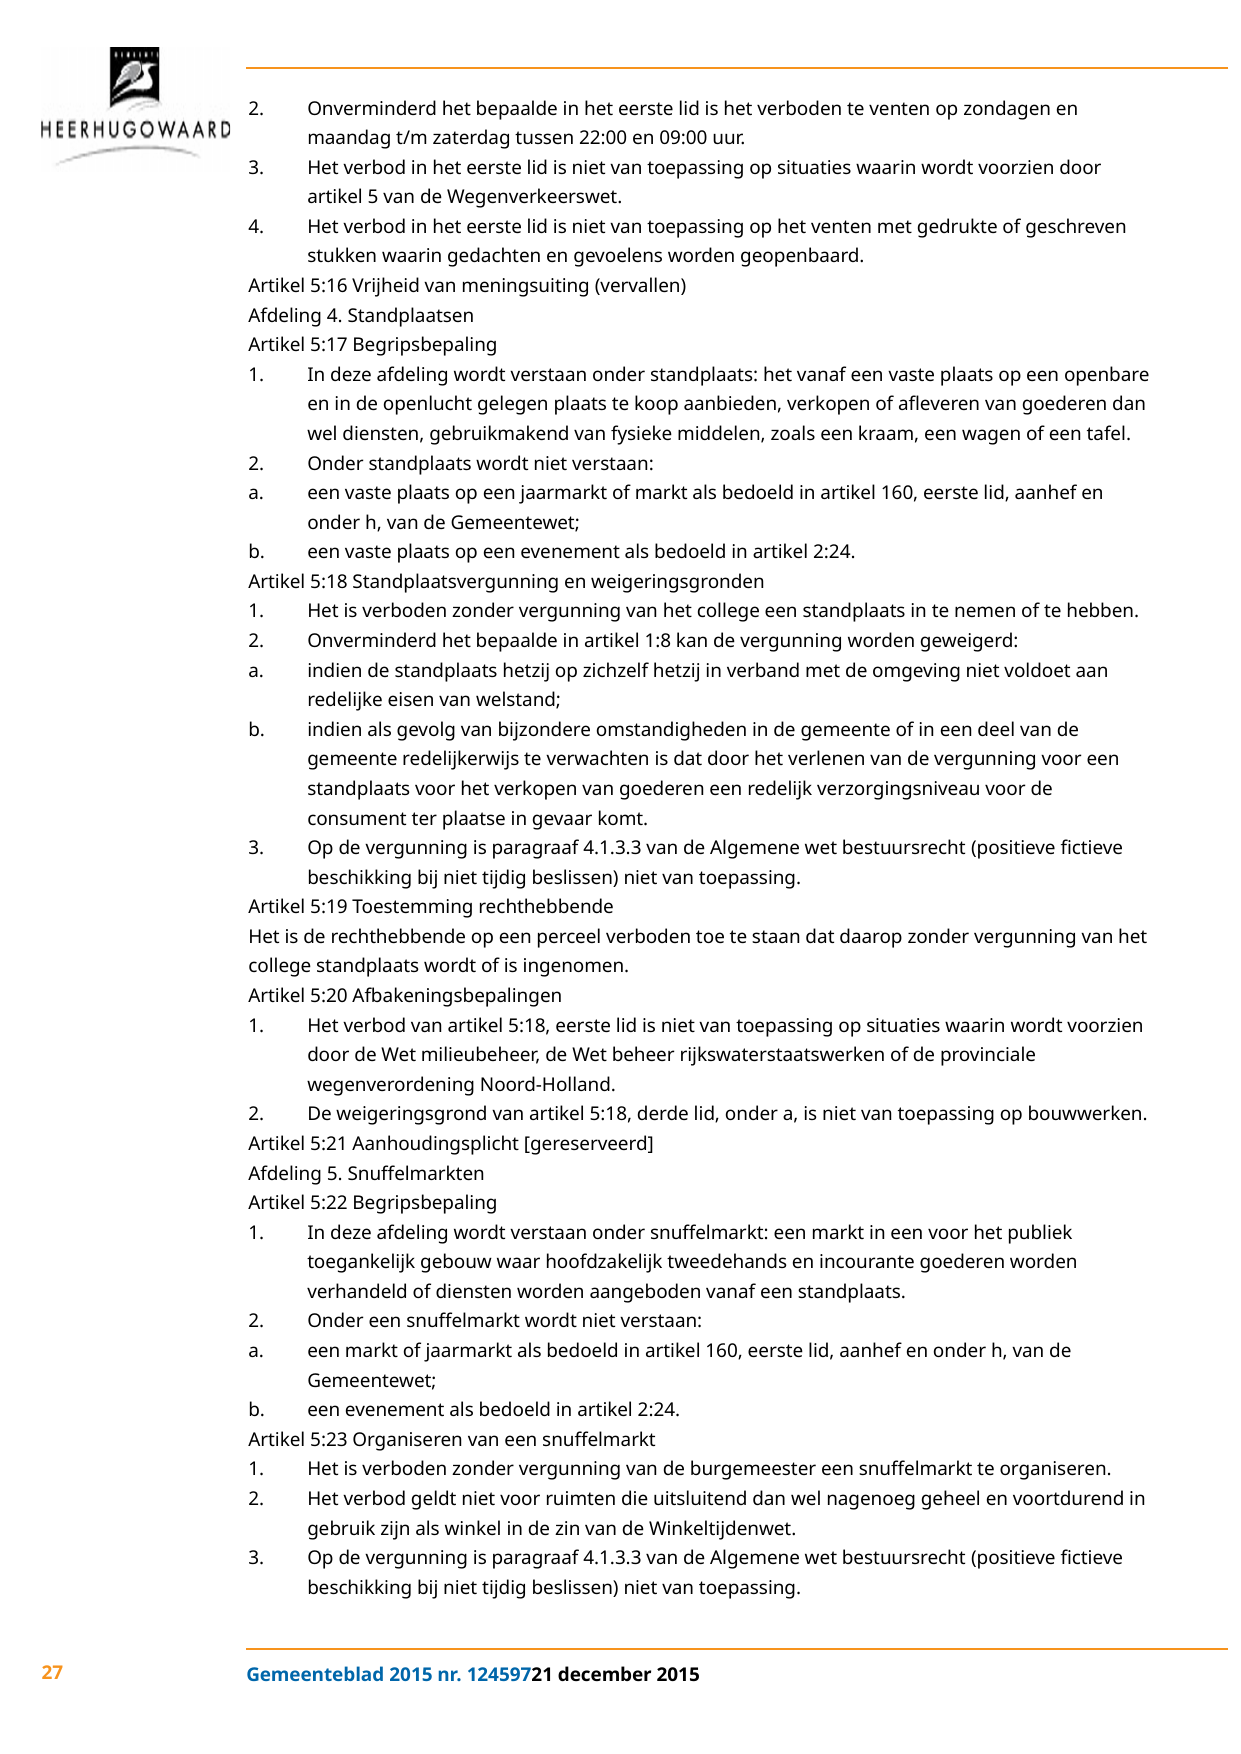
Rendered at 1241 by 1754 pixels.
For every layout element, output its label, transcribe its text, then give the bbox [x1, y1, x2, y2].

text Afdeling 4. Standplaatsen [248, 302, 1152, 328]
list Het verbod van artikel 5:18, eerste lid is niet van toepassing op situaties waarin wordt voorzien door de Wet milieubeheer, de Wet beheer rijkswaterstaatswerken of de provinciale wegenverordening Noord-Holland. [248, 1012, 1152, 1097]
text Artikel 5:22 Begripsbepaling [248, 1189, 1152, 1215]
list Onverminderd het bepaalde in het eerste lid is het verboden te venten op zondagen en maandag t/m zaterdag tussen 22:00 en 09:00 uur. [248, 95, 1152, 150]
list indien als gevolg van bijzondere omstandigheden in de gemeente of in een deel van de gemeente redelijkerwijs te verwachten is dat door het verlenen van de vergunning voor een standplaats voor het verkopen van goederen een redelijk verzorgingsniveau voor de consument ter plaatse in gevaar komt. [248, 716, 1152, 831]
text Artikel 5:23 Organiseren van een snuffelmarkt [248, 1426, 1152, 1452]
list een evenement als bedoeld in artikel 2:24. [248, 1396, 1152, 1422]
list De weigeringsgrond van artikel 5:18, derde lid, onder a, is niet van toepassing op bouwwerken. [248, 1101, 1152, 1126]
list Het is verboden zonder vergunning van het college een standplaats in te nemen of te hebben. [248, 598, 1152, 623]
text Artikel 5:20 Afbakeningsbepalingen [248, 982, 1152, 1008]
list In deze afdeling wordt verstaan onder standplaats: het vanaf een vaste plaats op een openbare en in de openlucht gelegen plaats te koop aanbieden, verkopen of afleveren van goederen dan wel diensten, gebruikmakend van fysieke middelen, zoals een kraam, een wagen of een tafel. [248, 361, 1152, 446]
list Onder een snuffelmarkt wordt niet verstaan: [248, 1308, 1152, 1333]
text Het is de rechthebbende op een perceel verboden toe te staan dat daarop zonder vergunning van het college standplaats wordt of is ingenomen. [248, 923, 1152, 978]
text Artikel 5:17 Begripsbepaling [248, 331, 1152, 357]
text Artikel 5:19 Toestemming rechthebbende [248, 893, 1152, 919]
text Afdeling 5. Snuffelmarkten [248, 1160, 1152, 1186]
list Op de vergunning is paragraaf 4.1.3.3 van de Algemene wet bestuursrecht (positieve fictieve beschikking bij niet tijdig beslissen) niet van toepassing. [248, 1544, 1152, 1600]
list In deze afdeling wordt verstaan onder snuffelmarkt: een markt in een voor het publiek toegankelijk gebouw waar hoofdzakelijk tweedehands en incourante goederen worden verhandeld of diensten worden aangeboden vanaf een standplaats. [248, 1219, 1152, 1304]
list Onverminderd het bepaalde in artikel 1:8 kan de vergunning worden geweigerd: [248, 627, 1152, 653]
list Het is verboden zonder vergunning van de burgemeester een snuffelmarkt te organiseren. [248, 1456, 1152, 1481]
text Artikel 5:16 Vrijheid van meningsuiting (vervallen) [248, 272, 1152, 298]
list een markt of jaarmarkt als bedoeld in artikel 160, eerste lid, aanhef en onder h, van de Gemeentewet; [248, 1337, 1152, 1393]
text Artikel 5:18 Standplaatsvergunning en weigeringsgronden [248, 568, 1152, 594]
list Het verbod in het eerste lid is niet van toepassing op situaties waarin wordt voorzien door artikel 5 van de Wegenverkeerswet. [248, 154, 1152, 209]
list een vaste plaats op een jaarmarkt of markt als bedoeld in artikel 160, eerste lid, aanhef en onder h, van de Gemeentewet; [248, 479, 1152, 535]
list een vaste plaats op een evenement als bedoeld in artikel 2:24. [248, 538, 1152, 564]
list Het verbod in het eerste lid is niet van toepassing op het venten met gedrukte of geschreven stukken waarin gedachten en gevoelens worden geopenbaard. [248, 213, 1152, 268]
list Op de vergunning is paragraaf 4.1.3.3 van de Algemene wet bestuursrecht (positieve fictieve beschikking bij niet tijdig beslissen) niet van toepassing. [248, 834, 1152, 890]
list indien de standplaats hetzij op zichzelf hetzij in verband met de omgeving niet voldoet aan redelijke eisen van welstand; [248, 657, 1152, 712]
text Artikel 5:21 Aanhoudingsplicht [gereserveerd] [248, 1130, 1152, 1156]
list Het verbod geldt niet voor ruimten die uitsluitend dan wel nagenoeg geheel en voortdurend in gebruik zijn als winkel in de zin van de Winkeltijdenwet. [248, 1485, 1152, 1541]
picture [41, 47, 231, 172]
list Onder standplaats wordt niet verstaan: [248, 450, 1152, 476]
